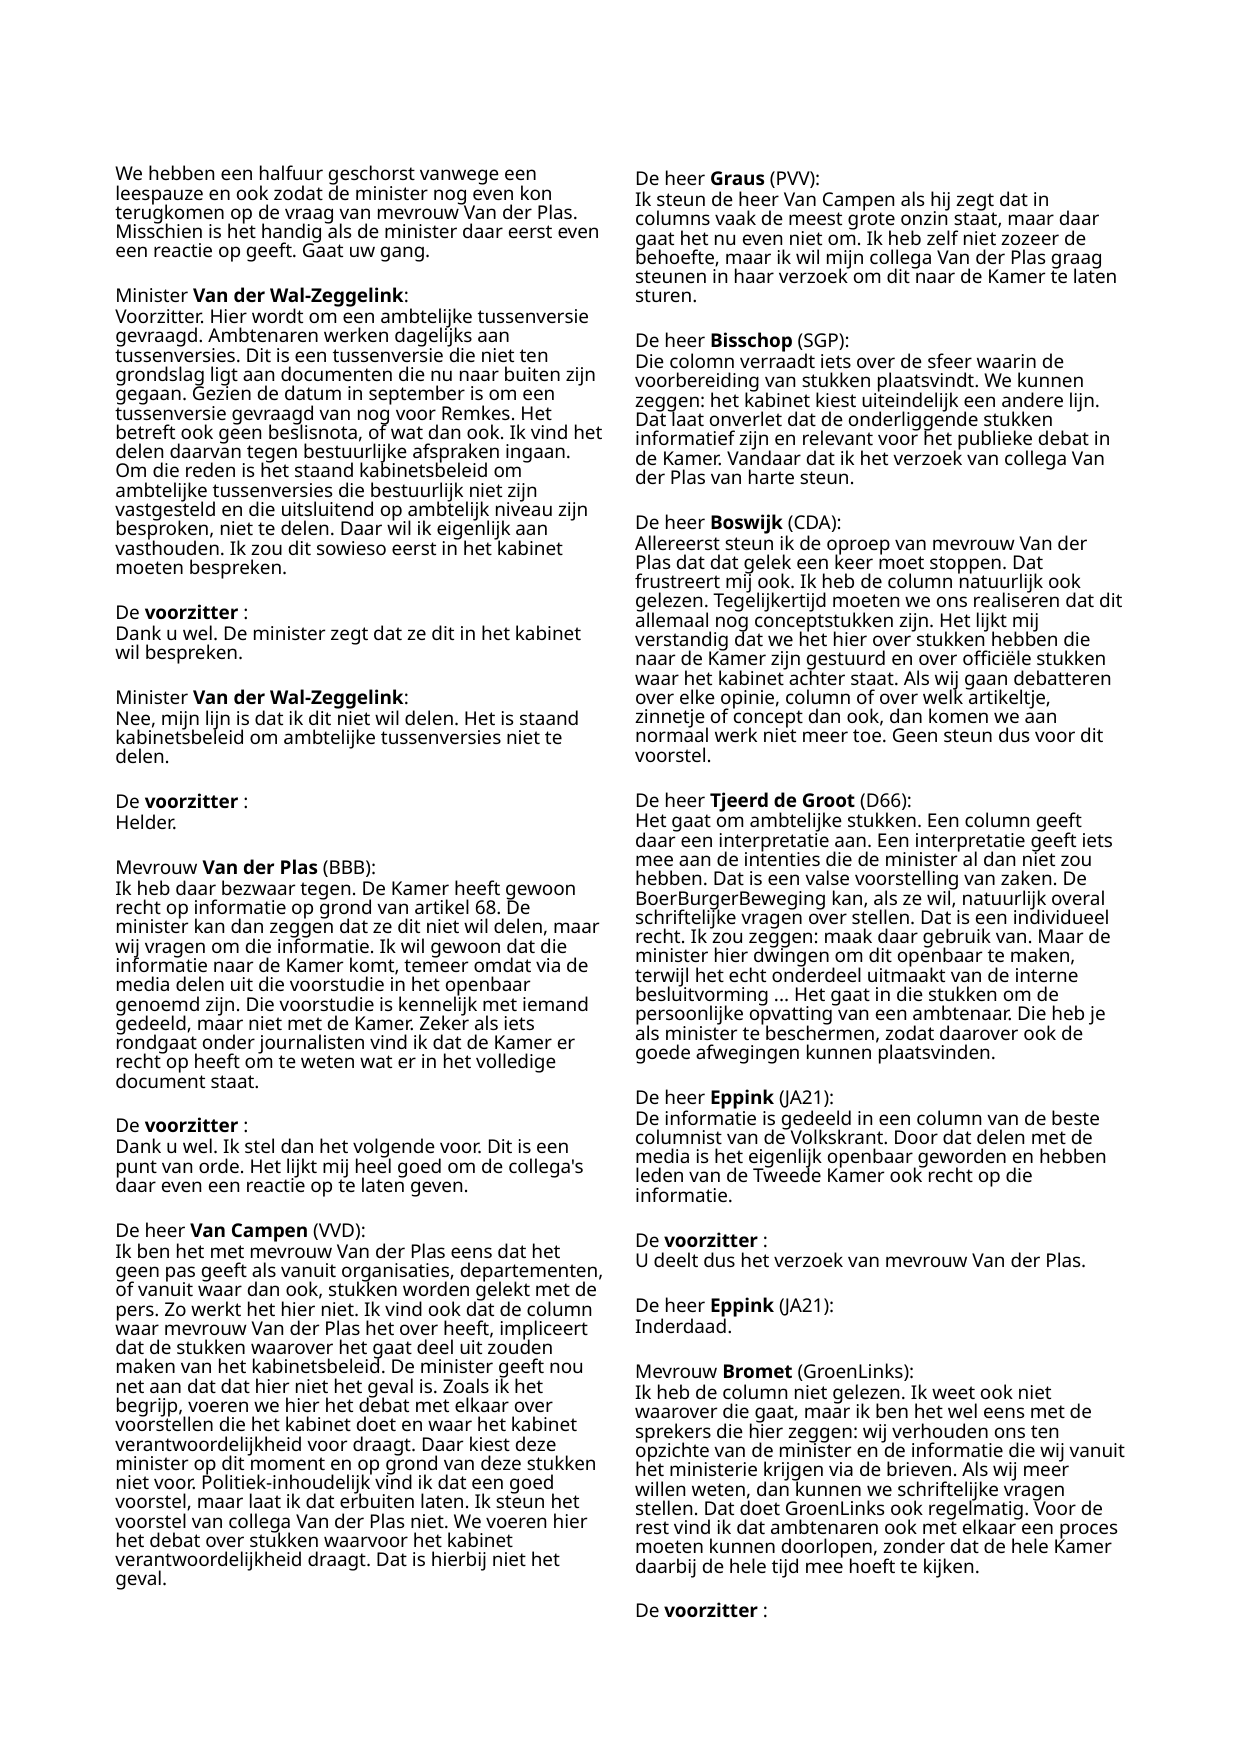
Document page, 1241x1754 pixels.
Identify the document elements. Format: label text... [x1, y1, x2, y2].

text De voorzitter : [115, 1113, 605, 1138]
text We hebben een halfuur geschorst vanwege een leespauze en ook zodat de minister nog even kon terugkomen op de vraag van mevrouw Van der Plas. Misschien is het handig als de minister daar eerst even een reactie op geeft. Gaat uw gang. [115, 165, 605, 262]
text Dank u wel. Ik stel dan het volgende voor. Dit is een punt van orde. Het lijkt mij heel goed om de collega's daar even een reactie op te laten geven. [115, 1138, 605, 1196]
text Ik ben het met mevrouw Van der Plas eens dat het geen pas geeft als vanuit organisaties, departementen, of vanuit waar dan ook, stukken worden gelekt met de pers. Zo werkt het hier niet. Ik vind ook dat de column waar mevrouw Van der Plas het over heeft, impliceert dat de stukken waarover het gaat deel uit zouden maken van het kabinetsbeleid. De minister geeft nou net aan dat dat hier niet het geval is. Zoals ik het begrijp, voeren we hier het debat met elkaar over voorstellen die het kabinet doet en waar het kabinet verantwoordelijkheid voor draagt. Daar kiest deze minister op dit moment en op grond van deze stukken niet voor. Politiek-inhoudelijk vind ik dat een goed voorstel, maar laat ik dat erbuiten laten. Ik steun het voorstel van collega Van der Plas niet. We voeren hier het debat over stukken waarvoor het kabinet verantwoordelijkheid draagt. Dat is hierbij niet het geval. [115, 1243, 605, 1590]
text U deelt dus het verzoek van mevrouw Van der Plas. [635, 1252, 1125, 1272]
text De heer Van Campen (VVD): [115, 1217, 605, 1243]
text De heer Bisschop (SGP): [635, 327, 1125, 353]
text Allereerst steun ik de oproep van mevrouw Van der Plas dat dat gelek een keer moet stoppen. Dat frustreert mij ook. Ik heb de column natuurlijk ook gelezen. Tegelijkertijd moeten we ons realiseren dat dit allemaal nog conceptstukken zijn. Het lijkt mij verstandig dat we het hier over stukken hebben die naar de Kamer zijn gestuurd en over officiële stukken waar het kabinet achter staat. Als wij gaan debatteren over elke opinie, column of over welk artikeltje, zinnetje of concept dan ook, dan komen we aan normaal werk niet meer toe. Geen steun dus voor dit voorstel. [635, 535, 1125, 766]
text De informatie is gedeeld in een column van de beste columnist van de Volkskrant. Door dat delen met de media is het eigenlijk openbaar geworden en hebben leden van de Tweede Kamer ook recht op die informatie. [635, 1109, 1125, 1206]
text Ik steun de heer Van Campen als hij zegt dat in columns vaak de meest grote onzin staat, maar daar gaat het nu even niet om. Ik heb zelf niet zozeer de behoefte, maar ik wil mijn collega Van der Plas graag steunen in haar verzoek om dit naar de Kamer te laten sturen. [635, 191, 1125, 307]
text De voorzitter : [115, 599, 605, 624]
text Minister Van der Wal-Zeggelink: [115, 282, 605, 308]
text De heer Graus (PVV): [635, 165, 1125, 191]
text Ik heb de column niet gelezen. Ik weet ook niet waarover die gaat, maar ik ben het wel eens met de sprekers die hier zeggen: wij verhouden ons ten opzichte van de minister en de informatie die wij vanuit het ministerie krijgen via de brieven. Als wij meer willen weten, dan kunnen we schriftelijke vragen stellen. Dat doet GroenLinks ook regelmatig. Voor de rest vind ik dat ambtenaren ook met elkaar een proces moeten kunnen doorlopen, zonder dat de hele Kamer daarbij de hele tijd mee hoeft te kijken. [635, 1384, 1125, 1577]
text Het gaat om ambtelijke stukken. Een column geeft daar een interpretatie aan. Een interpretatie geeft iets mee aan de intenties die de minister al dan niet zou hebben. Dat is een valse voorstelling van zaken. De BoerBurgerBeweging kan, als ze wil, natuurlijk overal schriftelijke vragen over stellen. Dat is een individueel recht. Ik zou zeggen: maak daar gebruik van. Maar de minister hier dwingen om dit openbaar te maken, terwijl het echt onderdeel uitmaakt van de interne besluitvorming ... Het gaat in die stukken om de persoonlijke opvatting van een ambtenaar. Die heb je als minister te beschermen, zodat daarover ook de goede afwegingen kunnen plaatsvinden. [635, 812, 1125, 1063]
text De heer Tjeerd de Groot (D66): [635, 787, 1125, 812]
text Mevrouw Van der Plas (BBB): [115, 854, 605, 880]
text Nee, mijn lijn is dat ik dit niet wil delen. Het is staand kabinetsbeleid om ambtelijke tussenversies niet te delen. [115, 710, 605, 767]
text De heer Boswijk (CDA): [635, 509, 1125, 535]
text Minister Van der Wal-Zeggelink: [115, 684, 605, 710]
text De voorzitter : [635, 1227, 1125, 1252]
text Die colomn verraadt iets over de sfeer waarin de voorbereiding van stukken plaatsvindt. We kunnen zeggen: het kabinet kiest uiteindelijk een andere lijn. Dat laat onverlet dat de onderliggende stukken informatief zijn en relevant voor het publieke debat in de Kamer. Vandaar dat ik het verzoek van collega Van der Plas van harte steun. [635, 353, 1125, 488]
text Voorzitter. Hier wordt om een ambtelijke tussenversie gevraagd. Ambtenaren werken dagelijks aan tussenversies. Dit is een tussenversie die niet ten grondslag ligt aan documenten die nu naar buiten zijn gegaan. Gezien de datum in september is om een tussenversie gevraagd van nog voor Remkes. Het betreft ook geen beslisnota, of wat dan ook. Ik vind het delen daarvan tegen bestuurlijke afspraken ingaan. Om die reden is het staand kabinetsbeleid om ambtelijke tussenversies die bestuurlijk niet zijn vastgesteld en die uitsluitend op ambtelijk niveau zijn besproken, niet te delen. Daar wil ik eigenlijk aan vasthouden. Ik zou dit sowieso eerst in het kabinet moeten bespreken. [115, 308, 605, 578]
text De heer Eppink (JA21): [635, 1084, 1125, 1109]
text Ik heb daar bezwaar tegen. De Kamer heeft gewoon recht op informatie op grond van artikel 68. De minister kan dan zeggen dat ze dit niet wil delen, maar wij vragen om die informatie. Ik wil gewoon dat die informatie naar de Kamer komt, temeer omdat via de media delen uit die voorstudie in het openbaar genoemd zijn. Die voorstudie is kennelijk met iemand gedeeld, maar niet met de Kamer. Zeker als iets rondgaat onder journalisten vind ik dat de Kamer er recht op heeft om te weten wat er in het volledige document staat. [115, 880, 605, 1092]
text De voorzitter : [115, 788, 605, 814]
text De voorzitter : [635, 1598, 1125, 1623]
text Mevrouw Bromet (GroenLinks): [635, 1358, 1125, 1384]
text Dank u wel. De minister zegt dat ze dit in het kabinet wil bespreken. [115, 624, 605, 663]
text De heer Eppink (JA21): [635, 1293, 1125, 1318]
text Helder. [115, 814, 605, 833]
text Inderdaad. [635, 1318, 1125, 1338]
